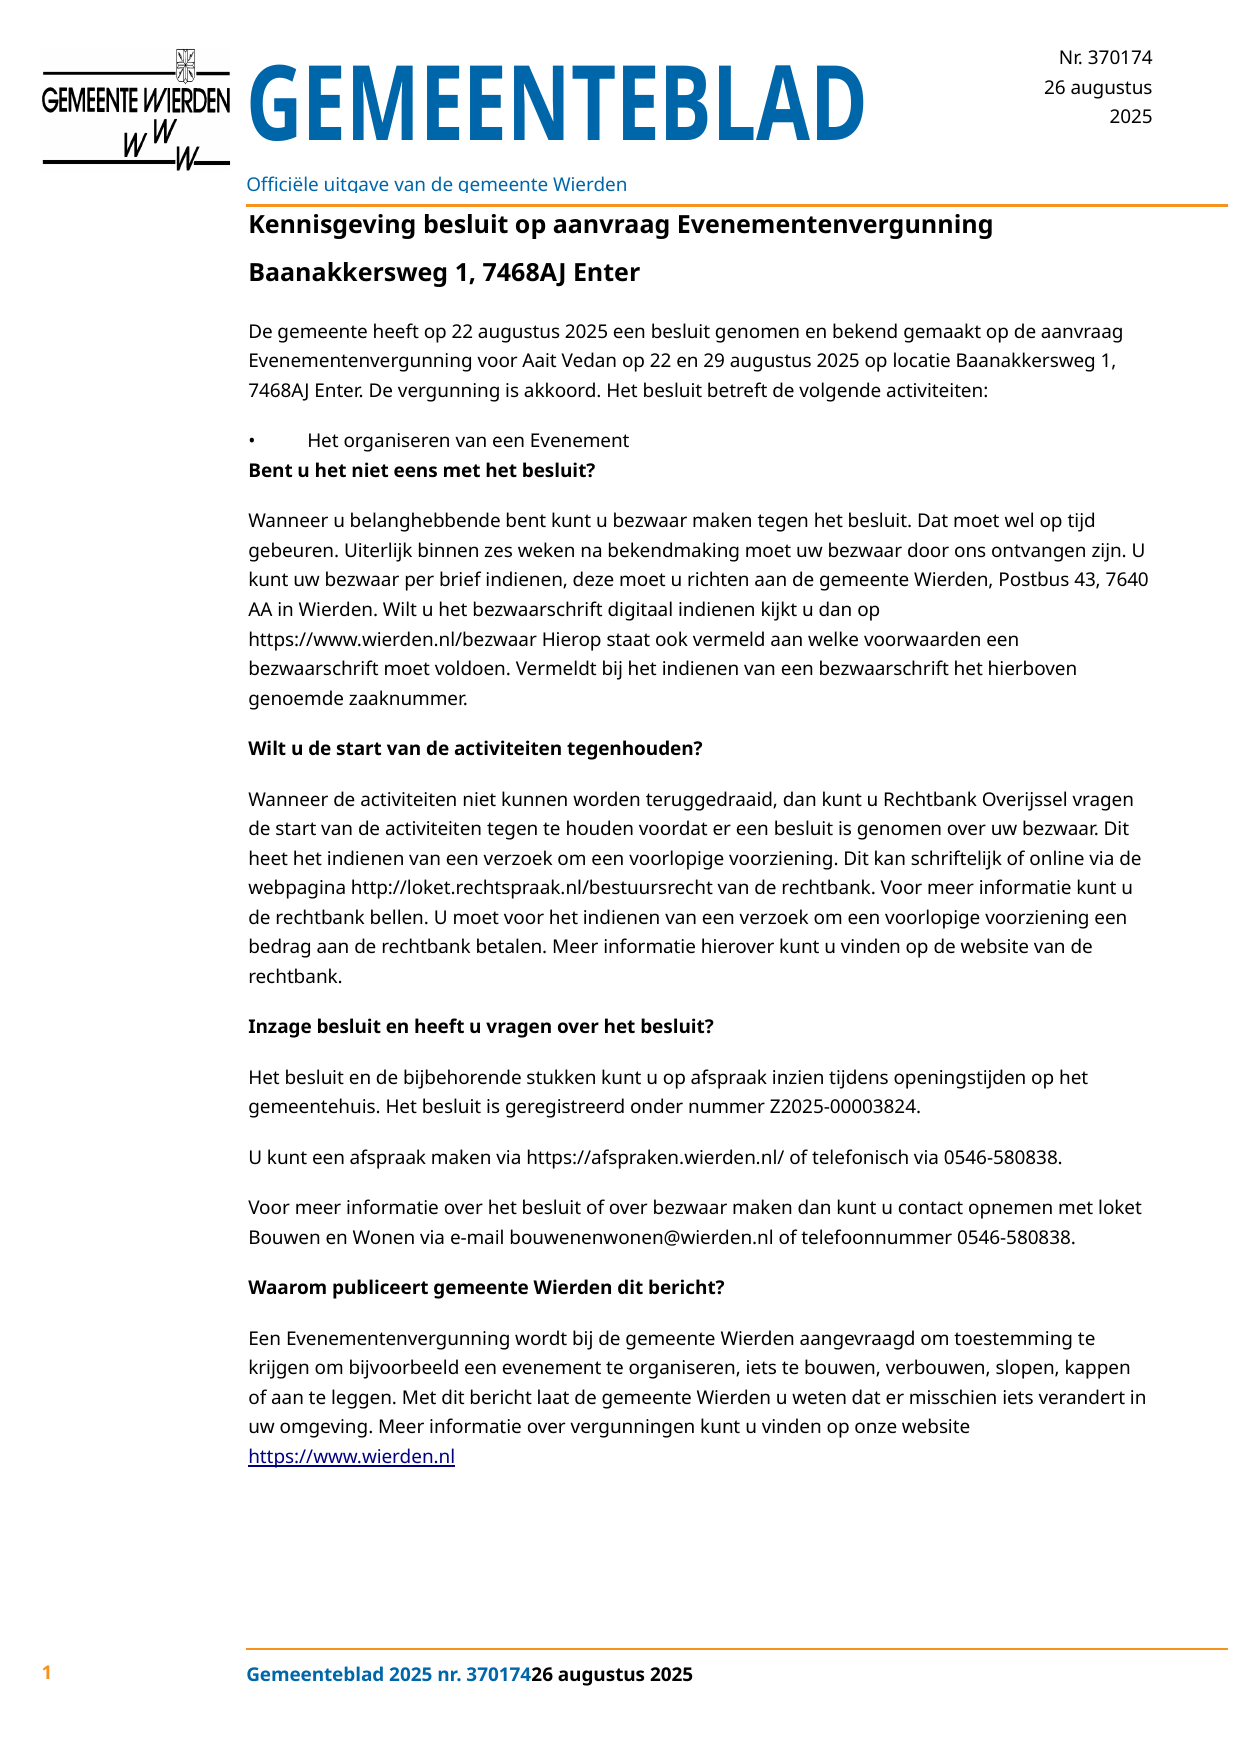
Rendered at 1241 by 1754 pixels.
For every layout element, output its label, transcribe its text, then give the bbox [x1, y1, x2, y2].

text Het besluit en de bijbehorende stukken kunt u op afspraak inzien tijdens openingstijden op het gemeentehuis. Het besluit is geregistreerd onder nummer Z2025-00003824. [248, 1064, 1152, 1119]
text Wanneer u belanghebbende bent kunt u bezwaar maken tegen het besluit. Dat moet wel op tijd gebeuren. Uiterlijk binnen zes weken na bekendmaking moet uw bezwaar door ons ontvangen zijn. U kunt uw bezwaar per brief indienen, deze moet u richten aan de gemeente Wierden, Postbus 43, 7640 AA in Wierden. Wilt u het bezwaarschrift digitaal indienen kijkt u dan op https://www.wierden.nl/bezwaar Hierop staat ook vermeld aan welke voorwaarden een bezwaarschrift moet voldoen. Vermeldt bij het indienen van een bezwaarschrift het hierboven genoemde zaaknummer. [248, 507, 1152, 711]
text Inzage besluit en heeft u vragen over het besluit? [248, 1014, 1152, 1039]
text Waarom publiceert gemeente Wierden dit bericht? [248, 1274, 1152, 1300]
list Het organiseren van een Evenement [248, 427, 1152, 453]
text De gemeente heeft op 22 augustus 2025 een besluit genomen en bekend gemaakt op de aanvraag Evenementenvergunning voor Aait Vedan op 22 en 29 augustus 2025 op locatie Baanakkersweg 1, 7468AJ Enter. De vergunning is akkoord. Het besluit betreft de volgende activiteiten: [248, 318, 1152, 403]
text Bent u het niet eens met het besluit? [248, 457, 1152, 483]
text Wilt u de start van de activiteiten tegenhouden? [248, 735, 1152, 761]
picture [41, 47, 231, 172]
text Kennisgeving besluit op aanvraag Evenementenvergunning Baanakkersweg 1, 7468AJ Enter [248, 207, 1152, 288]
text Voor meer informatie over het besluit of over bezwaar maken dan kunt u contact opnemen met loket Bouwen en Wonen via e-mail bouwenenwonen@wierden.nl of telefoonnummer 0546-580838. [248, 1194, 1152, 1250]
text U kunt een afspraak maken via https://afspraken.wierden.nl/ of telefonisch via 0546-580838. [248, 1144, 1152, 1170]
text Wanneer de activiteiten niet kunnen worden teruggedraaid, dan kunt u Rechtbank Overijssel vragen de start van de activiteiten tegen te houden voordat er een besluit is genomen over uw bezwaar. Dit heet het indienen van een verzoek om een voorlopige voorziening. Dit kan schriftelijk of online via de webpagina http://loket.rechtspraak.nl/bestuursrecht van de rechtbank. Voor meer informatie kunt u de rechtbank bellen. U moet voor het indienen van een verzoek om een voorlopige voorziening een bedrag aan de rechtbank betalen. Meer informatie hierover kunt u vinden op de website van de rechtbank. [248, 786, 1152, 989]
text Een Evenementenvergunning wordt bij de gemeente Wierden aangevraagd om toestemming te krijgen om bijvoorbeeld een evenement te organiseren, iets te bouwen, verbouwen, slopen, kappen of aan te leggen. Met dit bericht laat de gemeente Wierden u weten dat er misschien iets verandert in uw omgeving. Meer informatie over vergunningen kunt u vinden op onze website https://www.wierden.nl [248, 1325, 1152, 1469]
